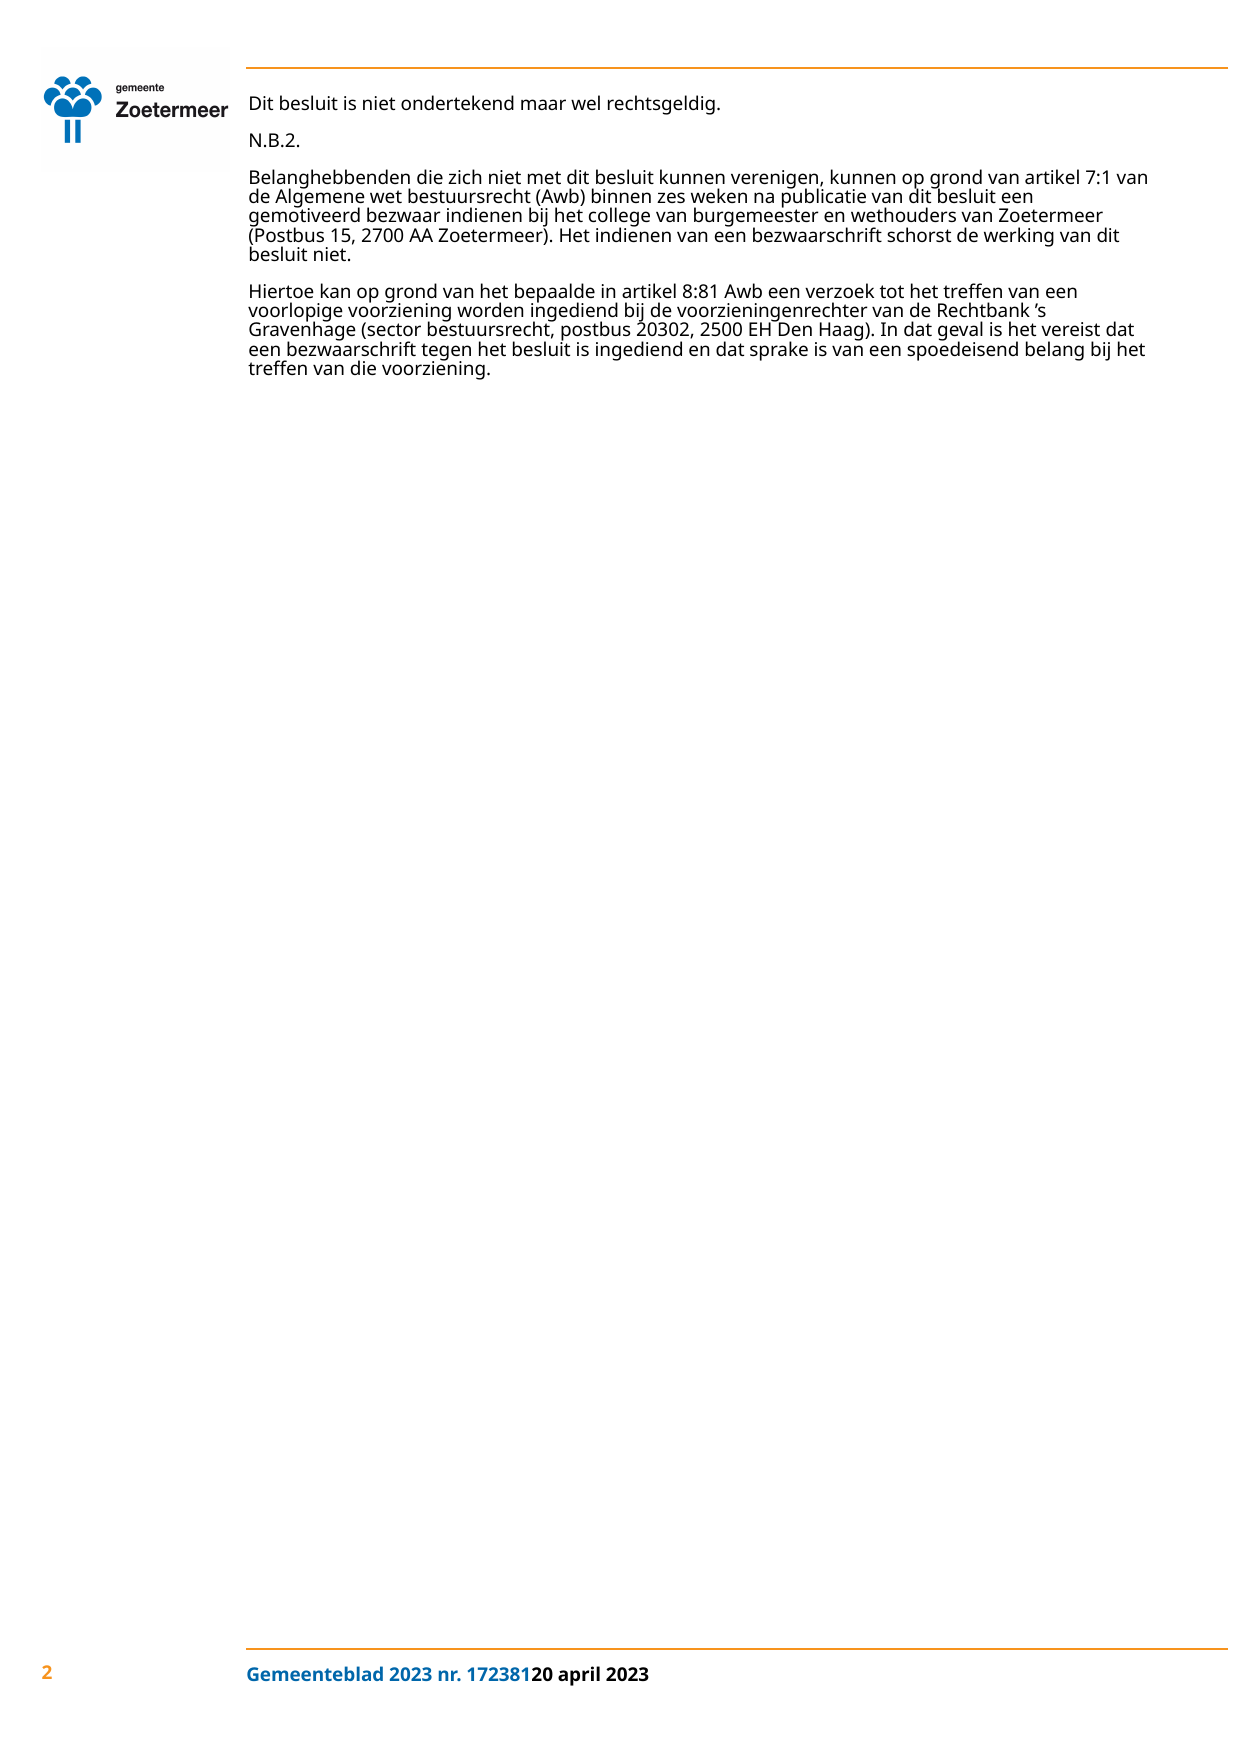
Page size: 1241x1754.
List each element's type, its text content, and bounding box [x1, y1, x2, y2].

picture [41, 47, 231, 172]
text Hiertoe kan op grond van het bepaalde in artikel 8:81 Awb een verzoek tot het treffen van een voorlopige voorziening worden ingediend bij de voorzieningenrechter van de Rechtbank ’s Gravenhage (sector bestuursrecht, postbus 20302, 2500 EH Den Haag). In dat geval is het vereist dat een bezwaarschrift tegen het besluit is ingediend en dat sprake is van een spoedeisend belang bij het treffen van die voorziening. [248, 283, 1152, 379]
text Belanghebbenden die zich niet met dit besluit kunnen verenigen, kunnen op grond van artikel 7:1 van de Algemene wet bestuursrecht (Awb) binnen zes weken na publicatie van dit besluit een gemotiveerd bezwaar indienen bij het college van burgemeester en wethouders van Zoetermeer (Postbus 15, 2700 AA Zoetermeer). Het indienen van een bezwaarschrift schorst de werking van dit besluit niet. [248, 169, 1152, 265]
text Dit besluit is niet ondertekend maar wel rechtsgeldig. [248, 95, 1152, 114]
text N.B.2. [248, 132, 1152, 151]
